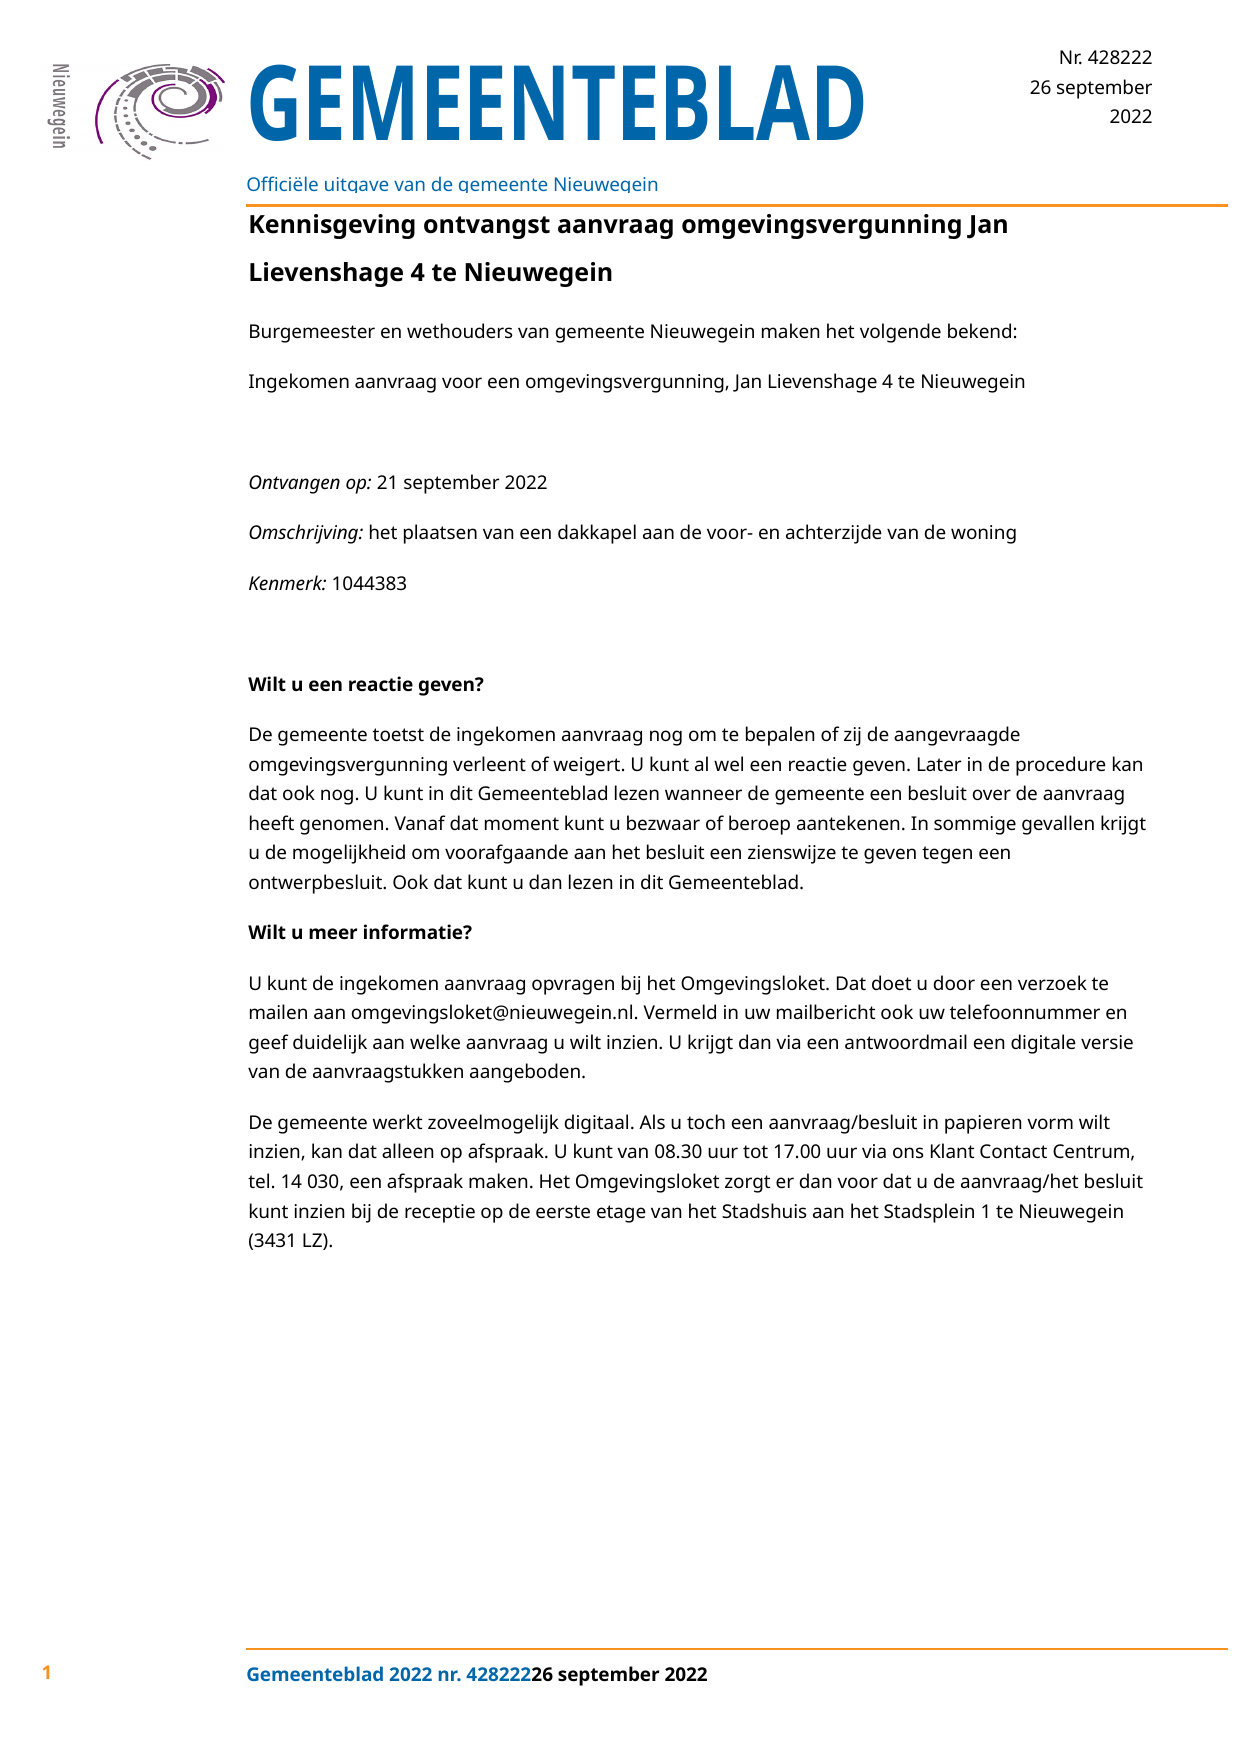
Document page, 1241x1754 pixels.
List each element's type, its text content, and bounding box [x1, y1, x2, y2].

text De gemeente toetst de ingekomen aanvraag nog om te bepalen of zij de aangevraagde omgevingsvergunning verleent of weigert. U kunt al wel een reactie geven. Later in de procedure kan dat ook nog. U kunt in dit Gemeenteblad lezen wanneer de gemeente een besluit over de aanvraag heeft genomen. Vanaf dat moment kunt u bezwaar of beroep aantekenen. In sommige gevallen krijgt u de mogelijkheid om voorafgaande aan het besluit een zienswijze te geven tegen een ontwerpbesluit. Ook dat kunt u dan lezen in dit Gemeenteblad. [248, 721, 1152, 895]
text Kennisgeving ontvangst aanvraag omgevingsvergunning Jan Lievenshage 4 te Nieuwegein [248, 207, 1152, 288]
text Ontvangen op: 21 september 2022 [248, 469, 1152, 495]
text Burgemeester en wethouders van gemeente Nieuwegein maken het volgende bekend: [248, 318, 1152, 344]
text Wilt u een reactie geven? [248, 671, 1152, 697]
picture [41, 47, 231, 172]
text Ingekomen aanvraag voor een omgevingsvergunning, Jan Lievenshage 4 te Nieuwegein [248, 368, 1152, 394]
text Wilt u meer informatie? [248, 919, 1152, 945]
text De gemeente werkt zoveelmogelijk digitaal. Als u toch een aanvraag/besluit in papieren vorm wilt inzien, kan dat alleen op afspraak. U kunt van 08.30 uur tot 17.00 uur via ons Klant Contact Centrum, tel. 14 030, een afspraak maken. Het Omgevingsloket zorgt er dan voor dat u de aanvraag/het besluit kunt inzien bij de receptie op de eerste etage van het Stadshuis aan het Stadsplein 1 te Nieuwegein (3431 LZ). [248, 1109, 1152, 1253]
text U kunt de ingekomen aanvraag opvragen bij het Omgevingsloket. Dat doet u door een verzoek te mailen aan omgevingsloket@nieuwegein.nl. Vermeld in uw mailbericht ook uw telefoonnummer en geef duidelijk aan welke aanvraag u wilt inzien. U krijgt dan via een antwoordmail een digitale versie van de aanvraagstukken aangeboden. [248, 970, 1152, 1084]
text Omschrijving: het plaatsen van een dakkapel aan de voor- en achterzijde van de woning [248, 519, 1152, 545]
text Kenmerk: 1044383 [248, 570, 1152, 596]
